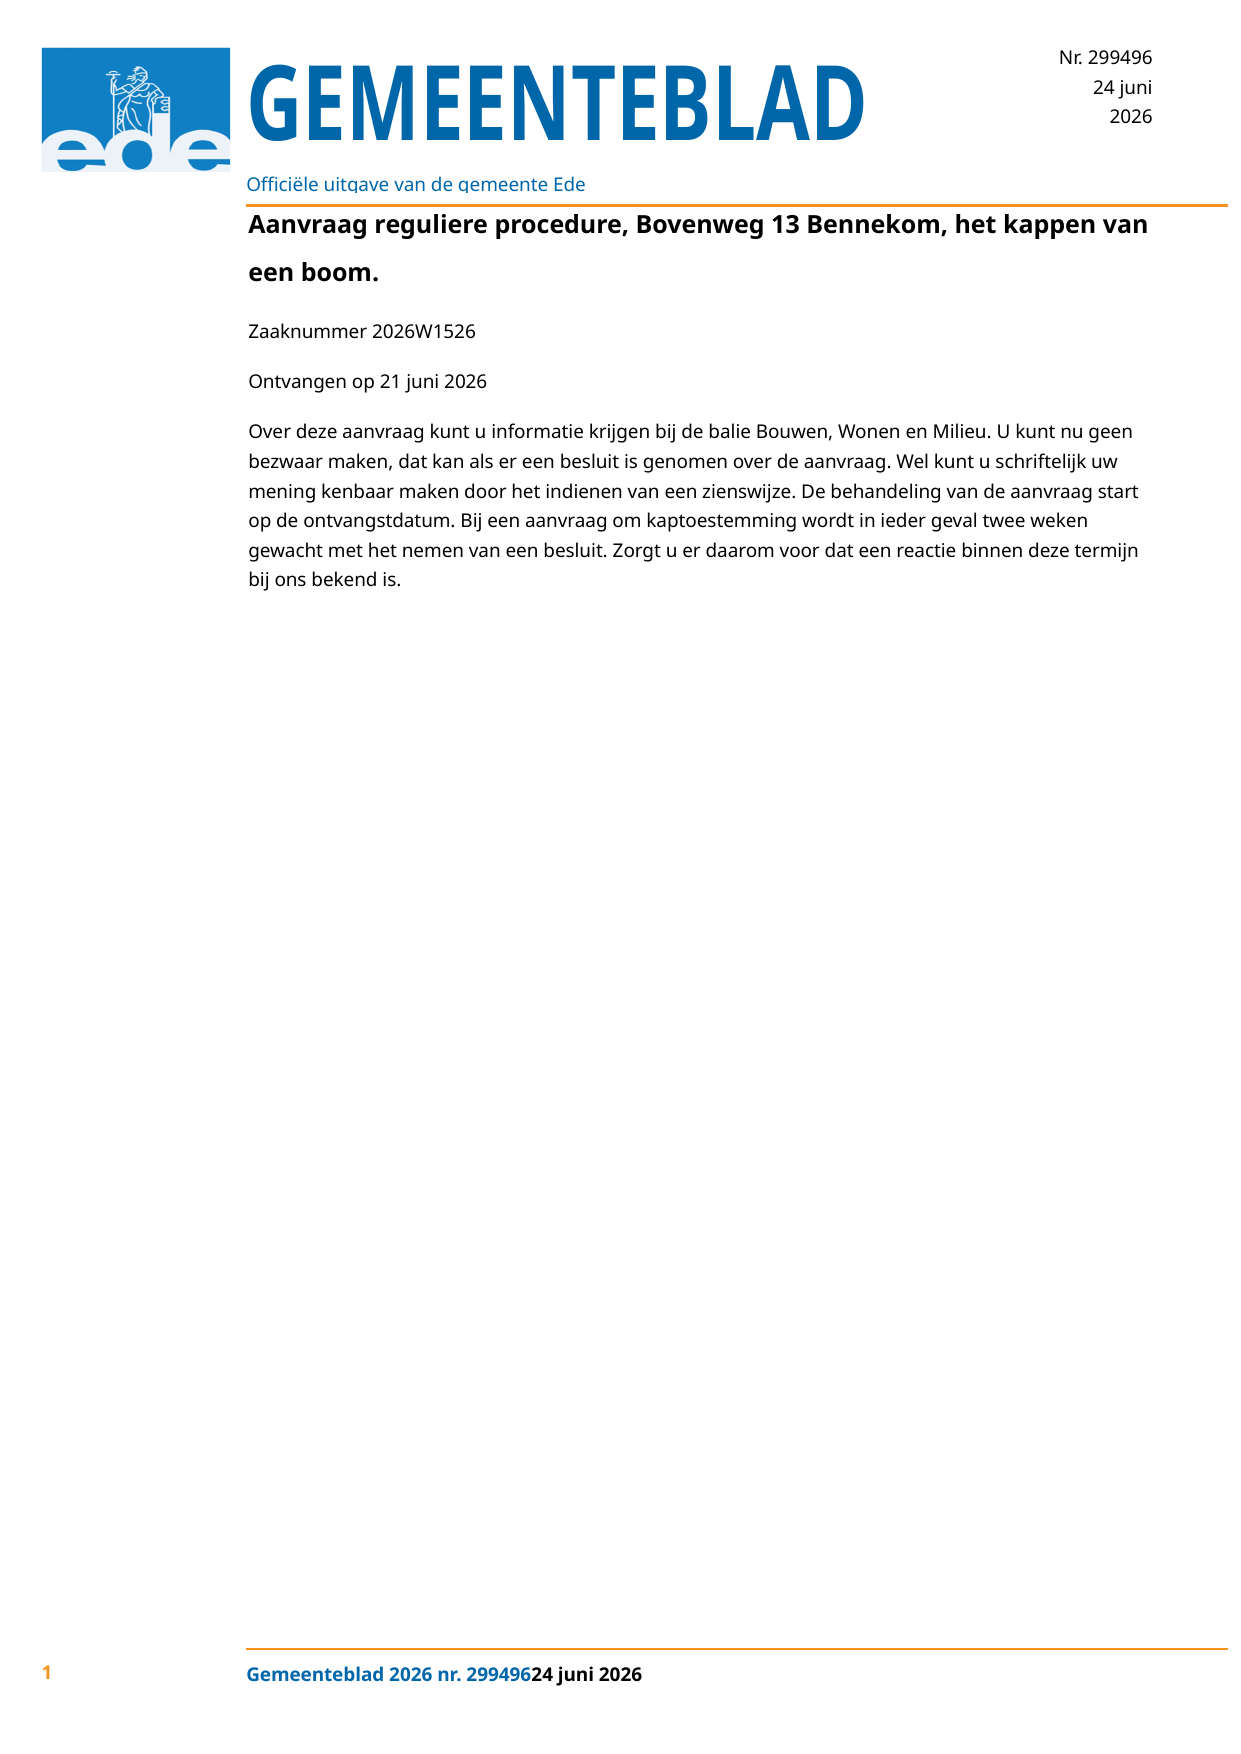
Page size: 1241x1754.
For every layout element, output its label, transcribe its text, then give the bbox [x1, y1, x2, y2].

text Over deze aanvraag kunt u informatie krijgen bij de balie Bouwen, Wonen en Milieu. U kunt nu geen bezwaar maken, dat kan als er een besluit is genomen over de aanvraag. Wel kunt u schriftelijk uw mening kenbaar maken door het indienen van een zienswijze. De behandeling van de aanvraag start op de ontvangstdatum. Bij een aanvraag om kaptoestemming wordt in ieder geval twee weken gewacht met het nemen van een besluit. Zorgt u er daarom voor dat een reactie binnen deze termijn bij ons bekend is. [248, 419, 1152, 592]
text Zaaknummer 2026W1526 [248, 318, 1152, 344]
picture [41, 47, 231, 172]
text Ontvangen op 21 juni 2026 [248, 368, 1152, 394]
text Aanvraag reguliere procedure, Bovenweg 13 Bennekom, het kappen van een boom. [248, 207, 1152, 288]
